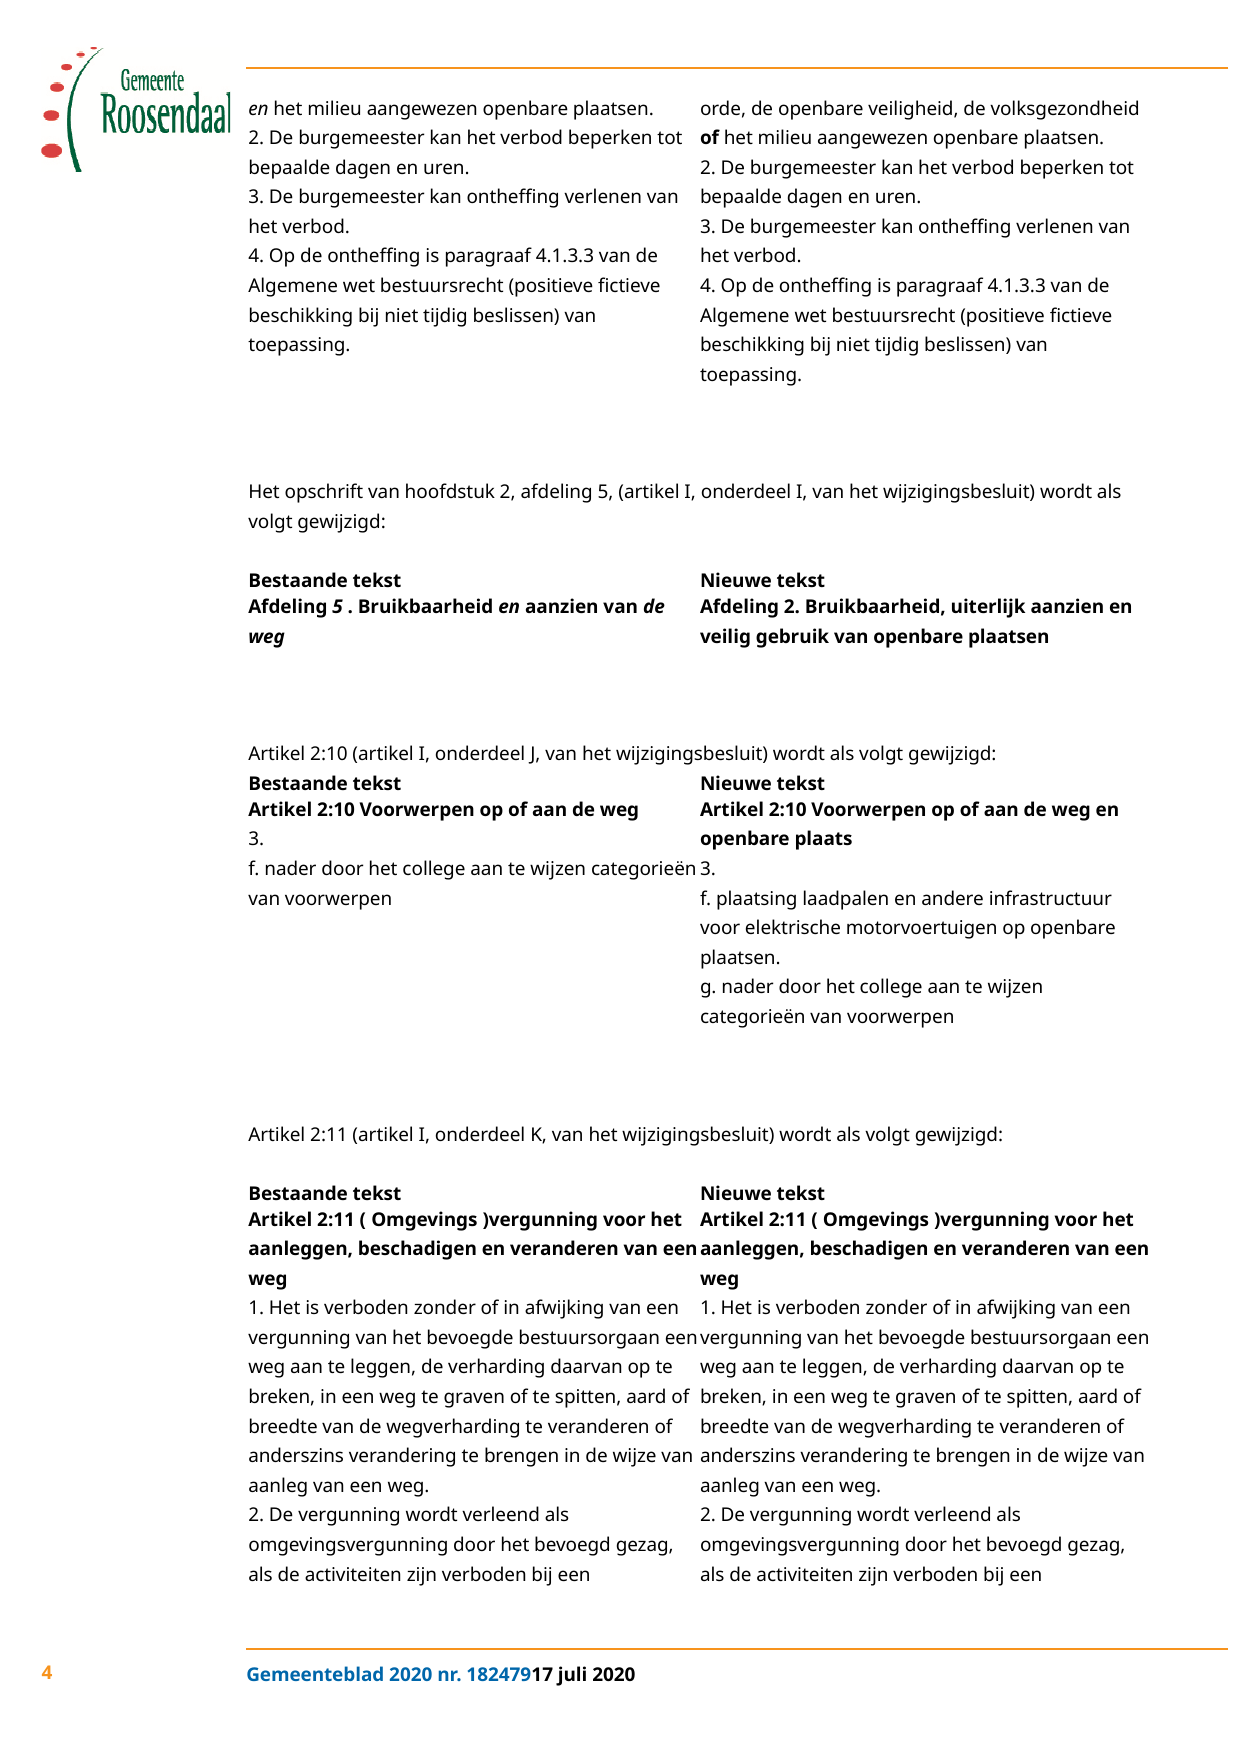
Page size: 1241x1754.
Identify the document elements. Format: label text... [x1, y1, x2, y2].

text Artikel 2:10 (artikel I, onderdeel J, van het wijzigingsbesluit) wordt als volgt gewijzigd: [248, 741, 1152, 766]
table_cell Afdeling 5 . Bruikbaarheid en aanzien van de weg [248, 593, 700, 678]
table_cell en het milieu aangewezen openbare plaatsen. 2. De burgemeester kan het verbod beperken tot bepaalde dagen en uren. 3. De burgemeester kan ontheffing verlenen van het verbod. 4. Op de ontheffing is paragraaf 4.1.3.3 van de Algemene wet bestuursrecht (positieve fictieve beschikking bij niet tijdig beslissen) van toepassing. [248, 95, 700, 416]
table_cell Artikel 2:11 ( Omgevings )vergunning voor het aanleggen, beschadigen en veranderen van een weg 1. Het is verboden zonder of in afwijking van een vergunning van het bevoegde bestuursorgaan een weg aan te leggen, de verharding daarvan op te breken, in een weg te graven of te spitten, aard of breedte van de wegverharding te veranderen of anderszins verandering te brengen in de wijze van aanleg van een weg. 2. De vergunning wordt verleend als omgevingsvergunning door het bevoegd gezag, als de activiteiten zijn verboden bij een [248, 1206, 700, 1587]
table_header Nieuwe tekst [700, 1180, 1152, 1206]
table_cell Artikel 2:10 Voorwerpen op of aan de weg en openbare plaats 3. f. plaatsing laadpalen en andere infrastructuur voor elektrische motorvoertuigen op openbare plaatsen. g. nader door het college aan te wijzen categorieën van voorwerpen [700, 796, 1152, 1058]
table_cell orde, de openbare veiligheid, de volksgezondheid of het milieu aangewezen openbare plaatsen. 2. De burgemeester kan het verbod beperken tot bepaalde dagen en uren. 3. De burgemeester kan ontheffing verlenen van het verbod. 4. Op de ontheffing is paragraaf 4.1.3.3 van de Algemene wet bestuursrecht (positieve fictieve beschikking bij niet tijdig beslissen) van toepassing. [700, 95, 1152, 416]
text Het opschrift van hoofdstuk 2, afdeling 5, (artikel I, onderdeel I, van het wijzigingsbesluit) wordt als volgt gewijzigd: [248, 479, 1152, 534]
table_header Bestaande tekst [248, 770, 700, 796]
text Artikel 2:11 (artikel I, onderdeel K, van het wijzigingsbesluit) wordt als volgt gewijzigd: [248, 1121, 1152, 1147]
picture [41, 47, 231, 172]
table_header Bestaande tekst [248, 568, 700, 593]
table_cell Artikel 2:11 ( Omgevings )vergunning voor het aanleggen, beschadigen en veranderen van een weg 1. Het is verboden zonder of in afwijking van een vergunning van het bevoegde bestuursorgaan een weg aan te leggen, de verharding daarvan op te breken, in een weg te graven of te spitten, aard of breedte van de wegverharding te veranderen of anderszins verandering te brengen in de wijze van aanleg van een weg. 2. De vergunning wordt verleend als omgevingsvergunning door het bevoegd gezag, als de activiteiten zijn verboden bij een [700, 1206, 1152, 1587]
table_header Nieuwe tekst [700, 770, 1152, 796]
table_header Bestaande tekst [248, 1180, 700, 1206]
table_header Nieuwe tekst [700, 568, 1152, 593]
table_cell Afdeling 2. Bruikbaarheid, uiterlijk aanzien en veilig gebruik van openbare plaatsen [700, 593, 1152, 678]
table_cell Artikel 2:10 Voorwerpen op of aan de weg 3. f. nader door het college aan te wijzen categorieën van voorwerpen [248, 796, 700, 1058]
